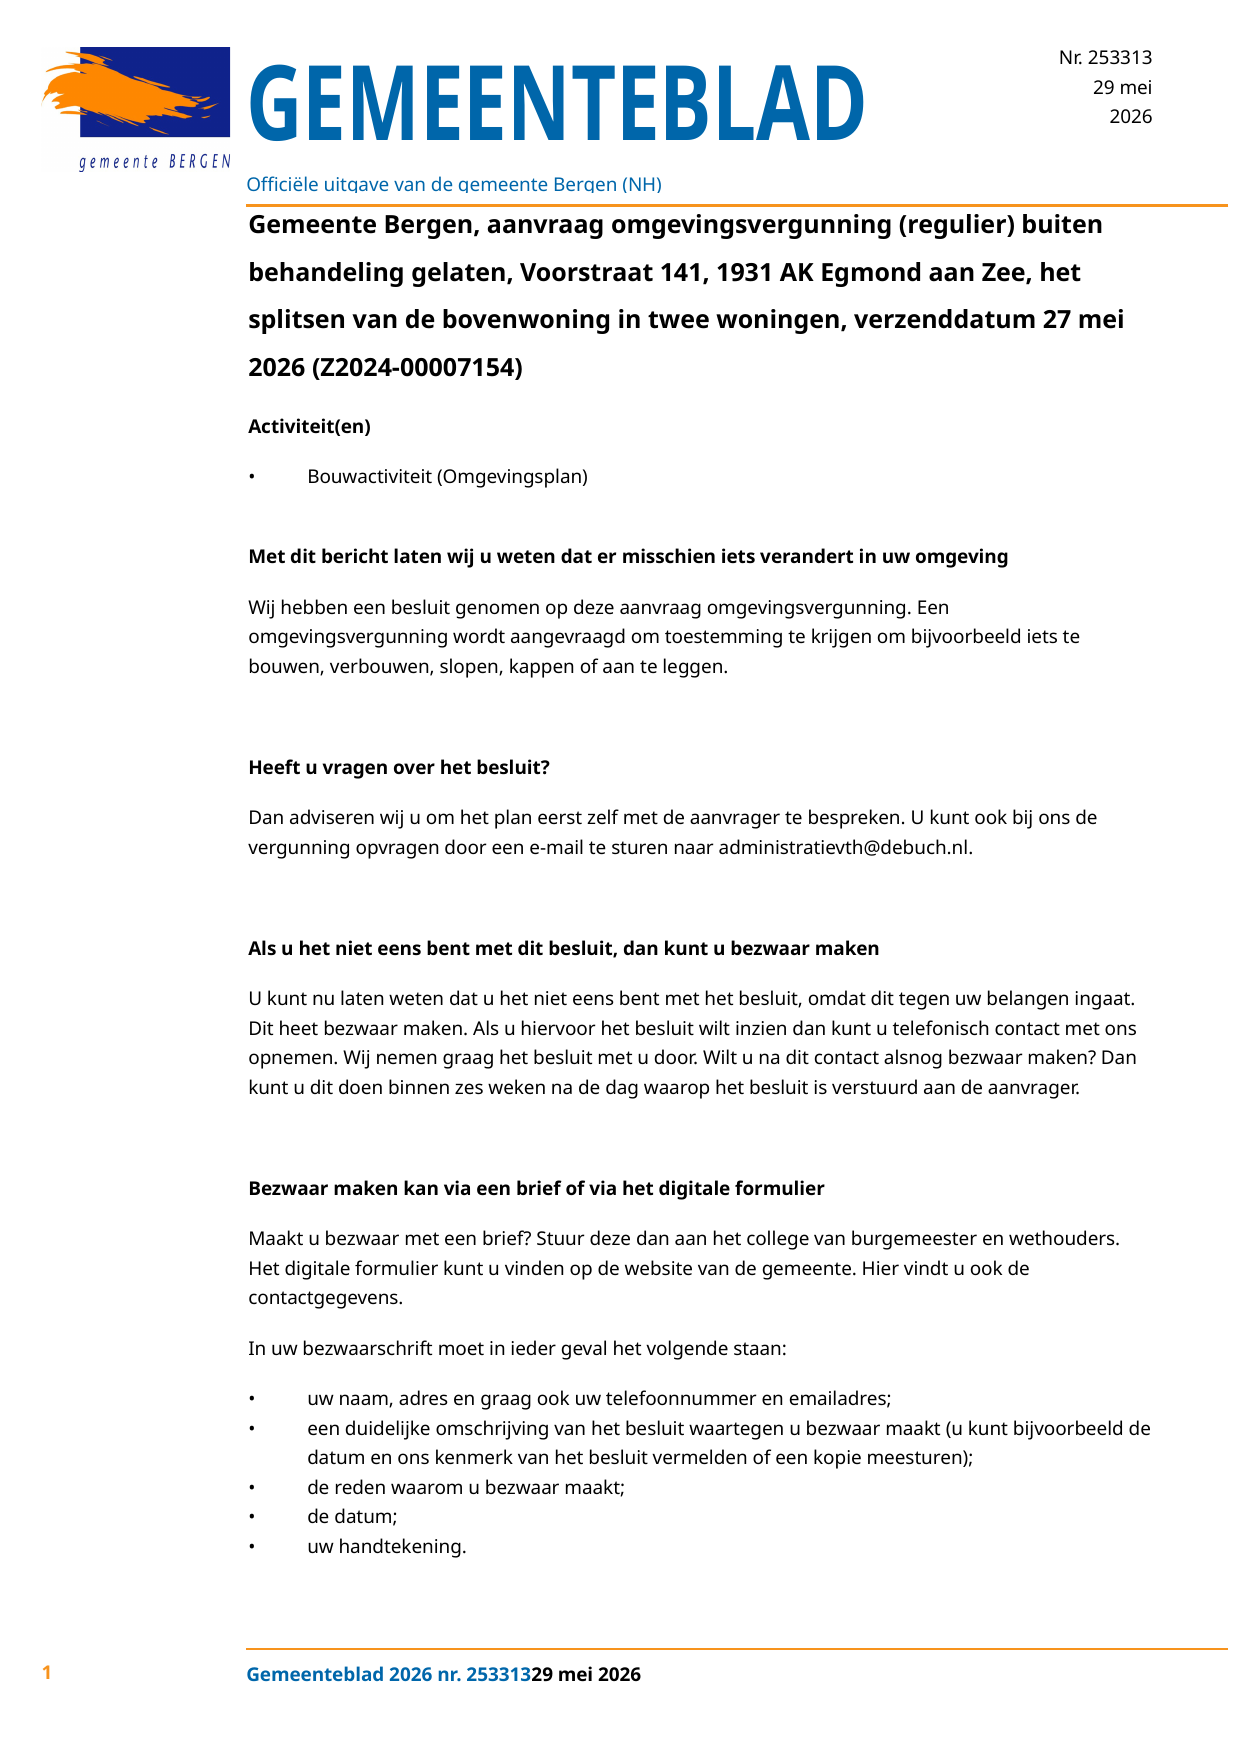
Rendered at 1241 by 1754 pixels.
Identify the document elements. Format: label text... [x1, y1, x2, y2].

list een duidelijke omschrijving van het besluit waartegen u bezwaar maakt (u kunt bijvoorbeeld de datum en ons kenmerk van het besluit vermelden of een kopie meesturen); [248, 1415, 1152, 1470]
list de datum; [248, 1503, 1152, 1529]
picture [41, 47, 231, 172]
list de reden waarom u bezwaar maakt; [248, 1474, 1152, 1500]
text Met dit bericht laten wij u weten dat er misschien iets verandert in uw omgeving [248, 543, 1152, 569]
list uw handtekening. [248, 1533, 1152, 1559]
text Bezwaar maken kan via een brief of via het digitale formulier [248, 1175, 1152, 1201]
text Als u het niet eens bent met dit besluit, dan kunt u bezwaar maken [248, 935, 1152, 961]
list Bouwactiviteit (Omgevingsplan) [248, 463, 1152, 489]
text Heeft u vragen over het besluit? [248, 754, 1152, 780]
text In uw bezwaarschrift moet in ieder geval het volgende staan: [248, 1335, 1152, 1361]
list uw naam, adres en graag ook uw telefoonnummer en emailadres; [248, 1385, 1152, 1411]
text Gemeente Bergen, aanvraag omgevingsvergunning (regulier) buiten behandeling gelaten, Voorstraat 141, 1931 AK Egmond aan Zee, het splitsen van de bovenwoning in twee woningen, verzenddatum 27 mei 2026 (Z2024-00007154) [248, 207, 1152, 384]
text Activiteit(en) [248, 413, 1152, 439]
text Wij hebben een besluit genomen op deze aanvraag omgevingsvergunning. Een omgevingsvergunning wordt aangevraagd om toestemming te krijgen om bijvoorbeeld iets te bouwen, verbouwen, slopen, kappen of aan te leggen. [248, 594, 1152, 679]
text U kunt nu laten weten dat u het niet eens bent met het besluit, omdat dit tegen uw belangen ingaat. Dit heet bezwaar maken. Als u hiervoor het besluit wilt inzien dan kunt u telefonisch contact met ons opnemen. Wij nemen graag het besluit met u door. Wilt u na dit contact alsnog bezwaar maken? Dan kunt u dit doen binnen zes weken na de dag waarop het besluit is verstuurd aan de aanvrager. [248, 985, 1152, 1100]
text Dan adviseren wij u om het plan eerst zelf met de aanvrager te bespreken. U kunt ook bij ons de vergunning opvragen door een e-mail te sturen naar administratievth@debuch.nl. [248, 804, 1152, 860]
text Maakt u bezwaar met een brief? Stuur deze dan aan het college van burgemeester en wethouders. Het digitale formulier kunt u vinden op de website van de gemeente. Hier vindt u ook de contactgegevens. [248, 1225, 1152, 1310]
